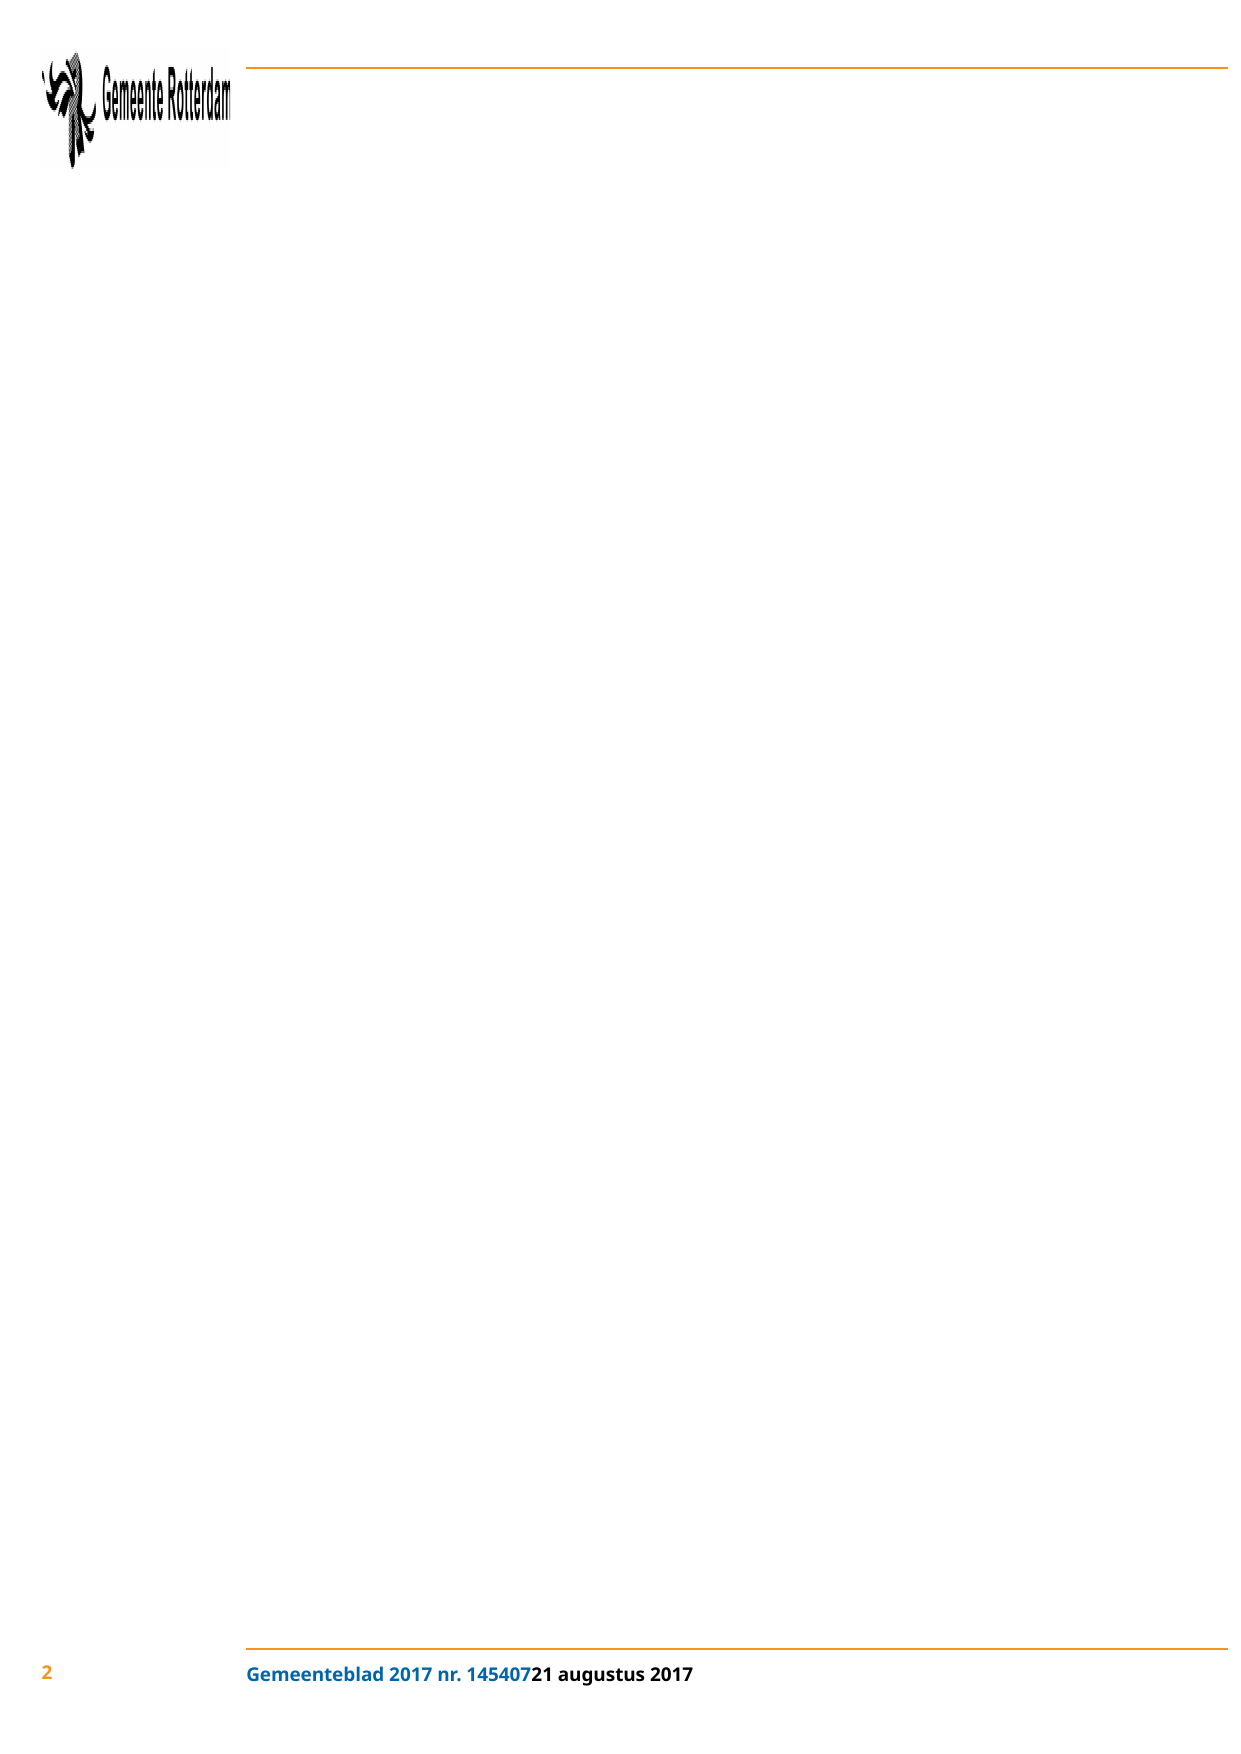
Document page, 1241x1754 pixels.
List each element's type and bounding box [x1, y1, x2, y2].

picture [41, 47, 231, 172]
